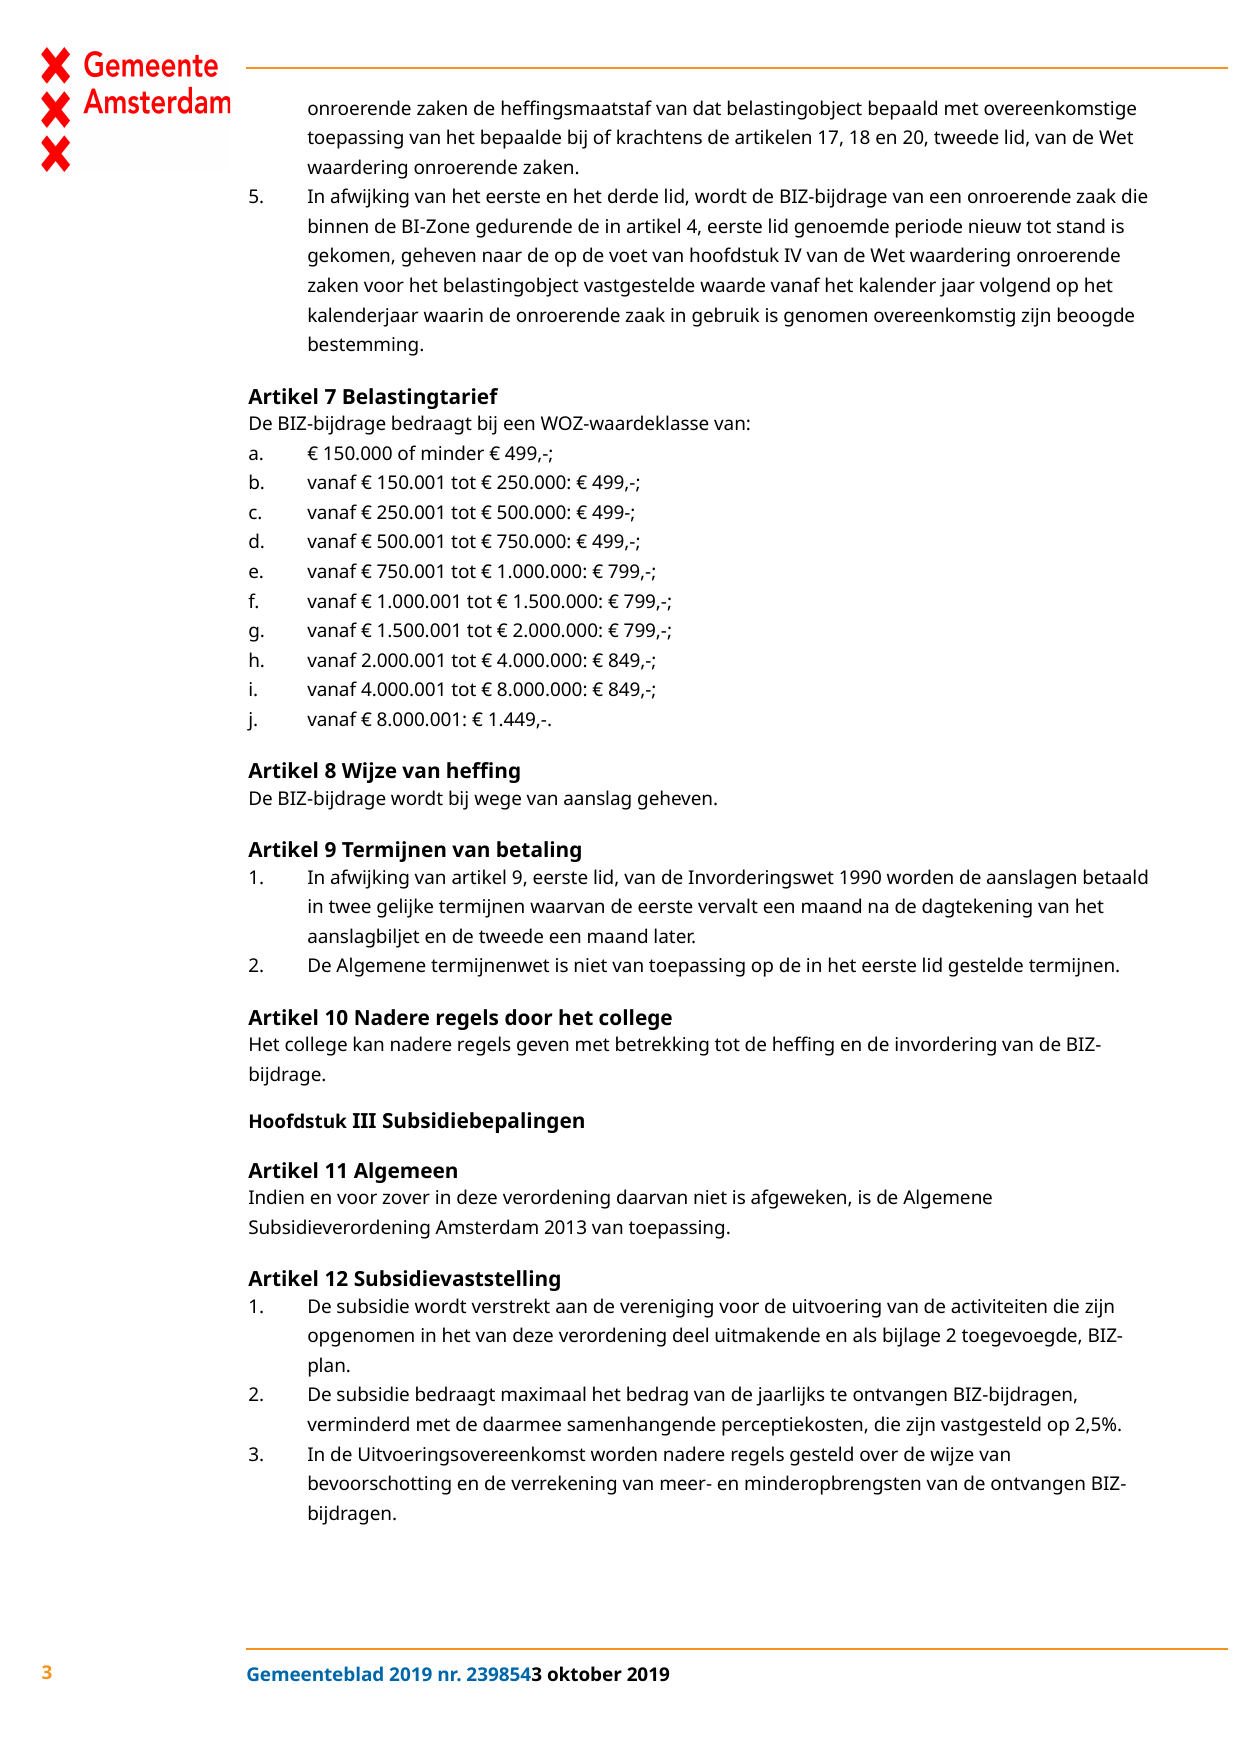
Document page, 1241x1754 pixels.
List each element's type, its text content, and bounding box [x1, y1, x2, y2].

text Artikel 9 Termijnen van betaling [248, 835, 1152, 864]
list vanaf € 1.000.001 tot € 1.500.000: € 799,-; [248, 588, 1152, 613]
list In afwijking van het eerste en het derde lid, wordt de BIZ-bijdrage van een onroerende zaak die binnen de BI-Zone gedurende de in artikel 4, eerste lid genoemde periode nieuw tot stand is gekomen, geheven naar de op de voet van hoofdstuk IV van de Wet waardering onroerende zaken voor het belastingobject vastgestelde waarde vanaf het kalender jaar volgend op het kalenderjaar waarin de onroerende zaak in gebruik is genomen overeenkomstig zijn beoogde bestemming. [248, 183, 1152, 357]
list De subsidie wordt verstrekt aan de vereniging voor de uitvoering van de activiteiten die zijn opgenomen in het van deze verordening deel uitmakende en als bijlage 2 toegevoegde, BIZ-plan. [248, 1293, 1152, 1378]
text Het college kan nadere regels geven met betrekking tot de heffing en de invordering van de BIZ-bijdrage. [248, 1031, 1152, 1087]
text Artikel 8 Wijze van heffing [248, 757, 1152, 785]
list vanaf € 8.000.001: € 1.449,-. [248, 706, 1152, 732]
picture [41, 47, 231, 172]
text Hoofdstuk III Subsidiebepalingen [248, 1107, 1152, 1135]
text Artikel 10 Nadere regels door het college [248, 1003, 1152, 1031]
text Indien en voor zover in deze verordening daarvan niet is afgeweken, is de Algemene Subsidieverordening Amsterdam 2013 van toepassing. [248, 1184, 1152, 1240]
list De subsidie bedraagt maximaal het bedrag van de jaarlijks te ontvangen BIZ-bijdragen, verminderd met de daarmee samenhangende perceptiekosten, die zijn vastgesteld op 2,5%. [248, 1382, 1152, 1437]
list De Algemene termijnenwet is niet van toepassing op de in het eerste lid gestelde termijnen. [248, 953, 1152, 978]
list vanaf € 1.500.001 tot € 2.000.000: € 799,-; [248, 617, 1152, 643]
text Artikel 12 Subsidievaststelling [248, 1264, 1152, 1293]
list € 150.000 of minder € 499,-; [248, 440, 1152, 466]
list vanaf € 150.001 tot € 250.000: € 499,-; [248, 469, 1152, 495]
text De BIZ-bijdrage wordt bij wege van aanslag geheven. [248, 785, 1152, 811]
list vanaf 4.000.001 tot € 8.000.000: € 849,-; [248, 677, 1152, 702]
list vanaf € 750.001 tot € 1.000.000: € 799,-; [248, 558, 1152, 584]
list vanaf 2.000.001 tot € 4.000.000: € 849,-; [248, 647, 1152, 673]
text Artikel 7 Belastingtarief [248, 382, 1152, 410]
list vanaf € 250.001 tot € 500.000: € 499-; [248, 499, 1152, 525]
text Artikel 11 Algemeen [248, 1156, 1152, 1184]
list onroerende zaken de heffingsmaatstaf van dat belastingobject bepaald met overeenkomstige toepassing van het bepaalde bij of krachtens de artikelen 17, 18 en 20, tweede lid, van de Wet waardering onroerende zaken. [248, 95, 1152, 180]
list vanaf € 500.001 tot € 750.000: € 499,-; [248, 529, 1152, 554]
list In afwijking van artikel 9, eerste lid, van de Invorderingswet 1990 worden de aanslagen betaald in twee gelijke termijnen waarvan de eerste vervalt een maand na de dagtekening van het aanslagbiljet en de tweede een maand later. [248, 864, 1152, 949]
list In de Uitvoeringsovereenkomst worden nadere regels gesteld over de wijze van bevoorschotting en de verrekening van meer- en minderopbrengsten van de ontvangen BIZ-bijdragen. [248, 1441, 1152, 1526]
text De BIZ-bijdrage bedraagt bij een WOZ-waardeklasse van: [248, 410, 1152, 436]
